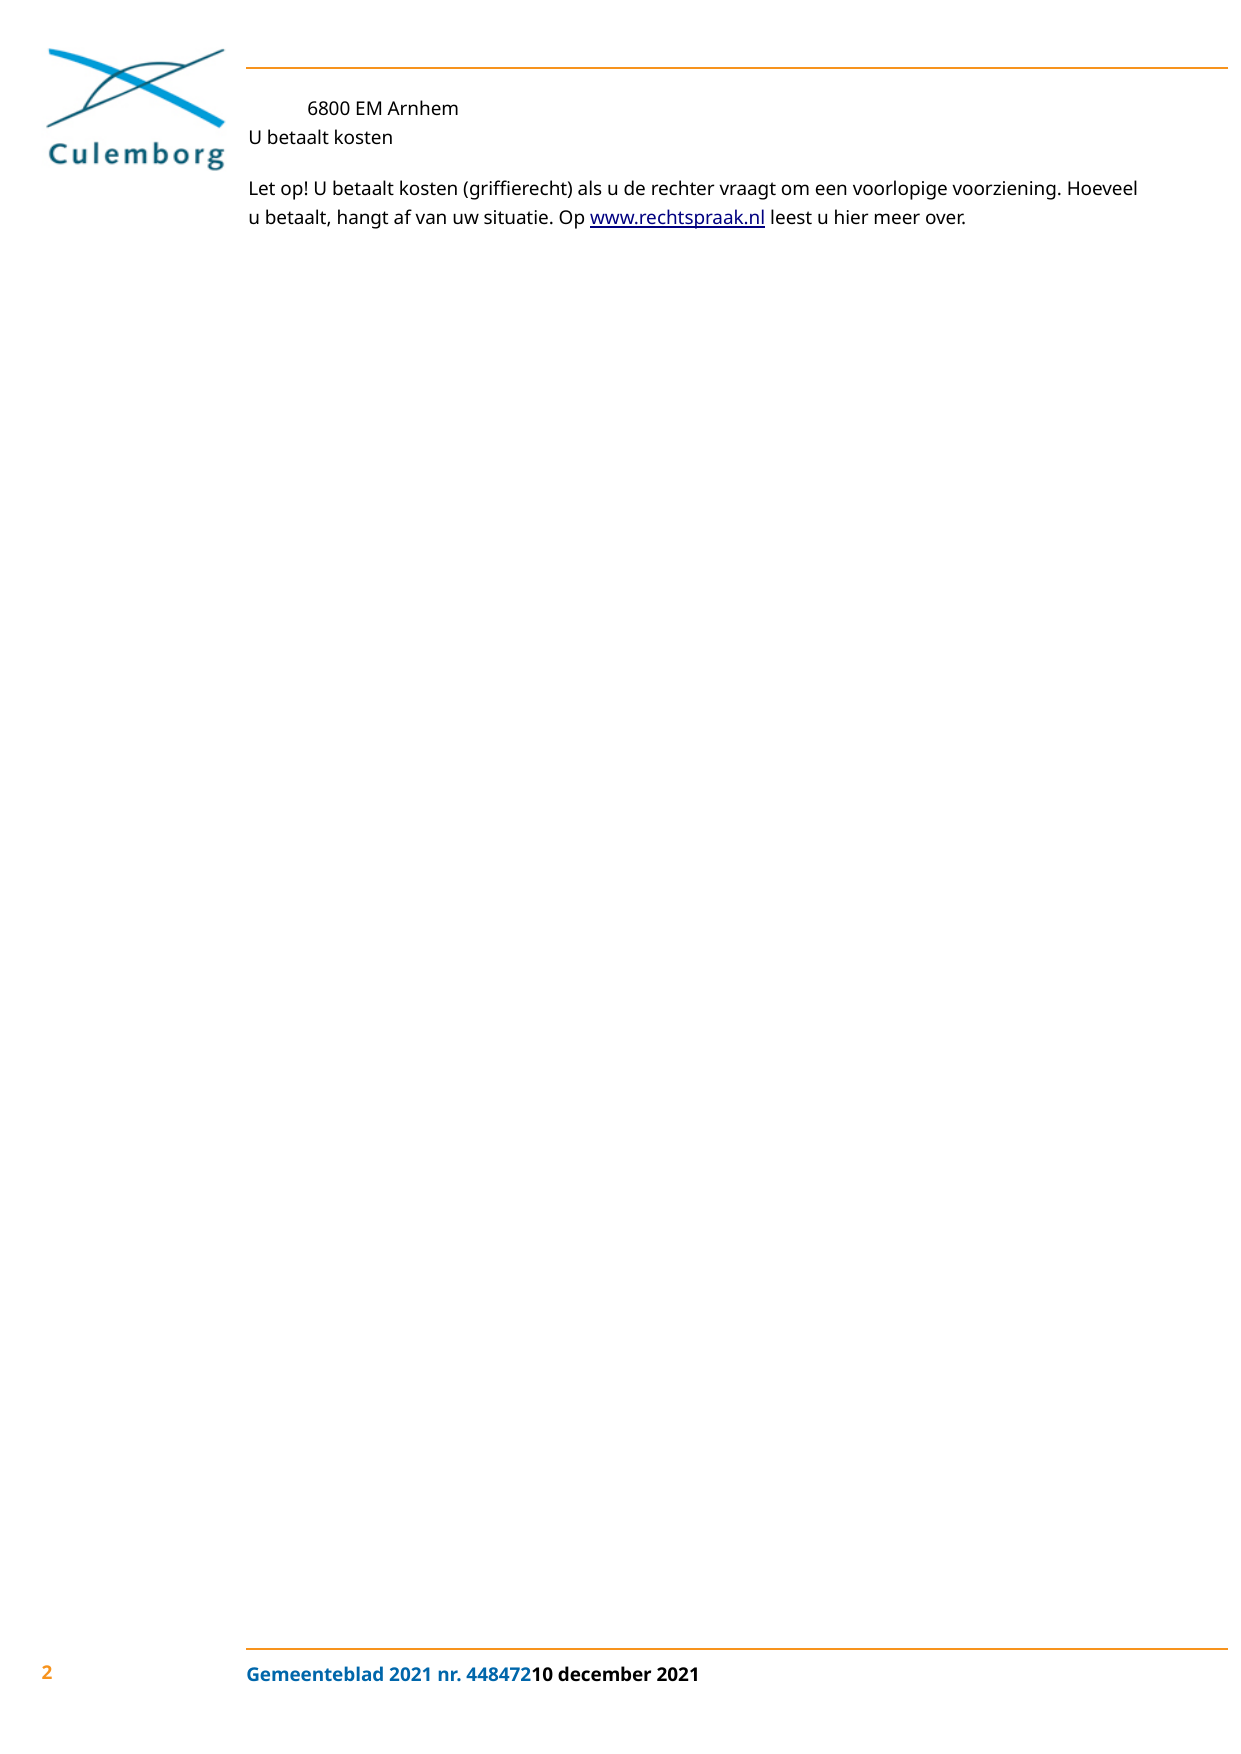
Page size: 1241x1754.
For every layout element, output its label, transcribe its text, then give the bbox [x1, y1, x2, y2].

picture [41, 47, 231, 172]
text U betaalt kosten [248, 124, 1152, 150]
list 6800 EM Arnhem [248, 95, 1152, 121]
text Let op! U betaalt kosten (griffierecht) als u de rechter vraagt om een voorlopige voorziening. Hoeveel u betaalt, hangt af van uw situatie. Op www.rechtspraak.nl leest u hier meer over. [248, 175, 1152, 230]
